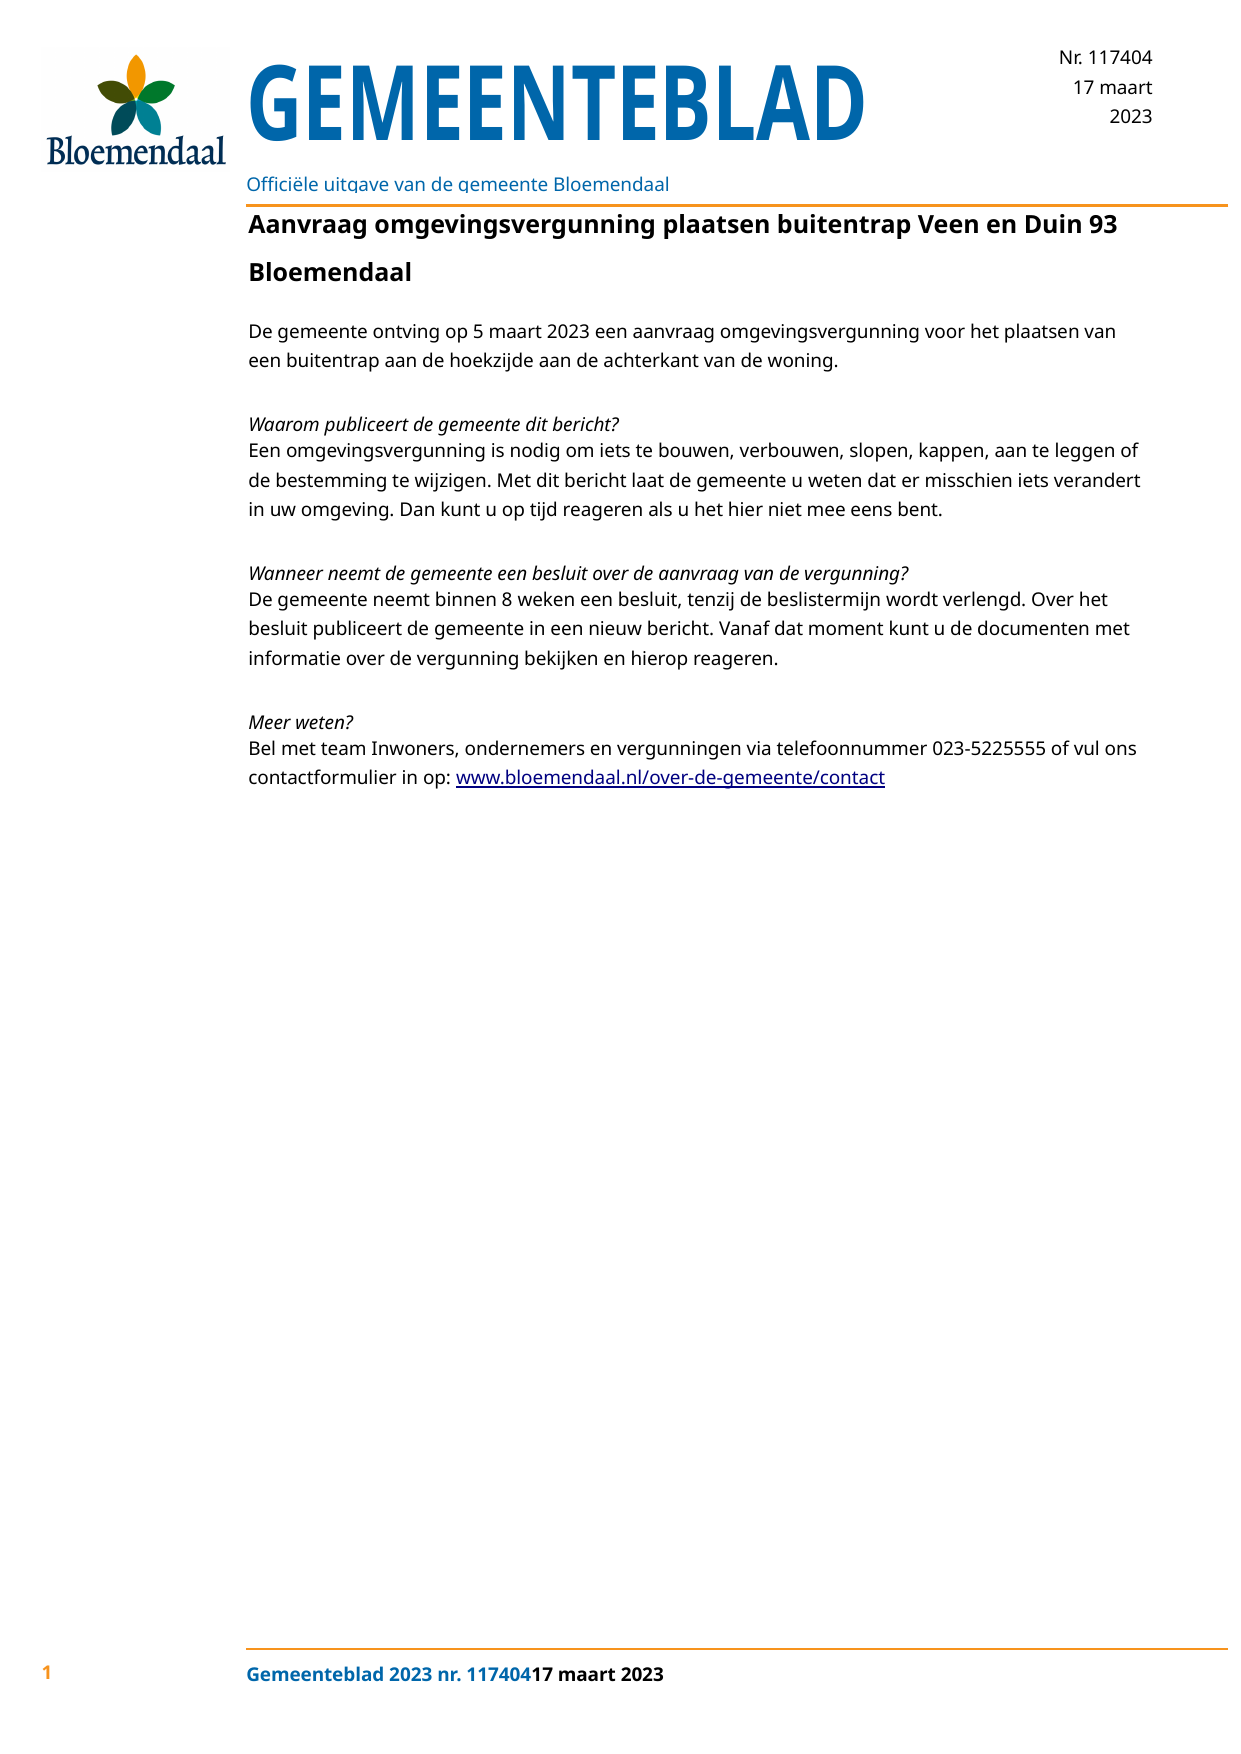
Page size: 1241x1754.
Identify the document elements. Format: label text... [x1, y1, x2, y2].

text Waarom publiceert de gemeente dit bericht? [248, 411, 1152, 437]
text Wanneer neemt de gemeente een besluit over de aanvraag van de vergunning? [248, 560, 1152, 586]
text De gemeente ontving op 5 maart 2023 een aanvraag omgevingsvergunning voor het plaatsen van een buitentrap aan de hoekzijde aan de achterkant van de woning. [248, 318, 1152, 373]
text Een omgevingsvergunning is nodig om iets te bouwen, verbouwen, slopen, kappen, aan te leggen of de bestemming te wijzigen. Met dit bericht laat de gemeente u weten dat er misschien iets verandert in uw omgeving. Dan kunt u op tijd reageren als u het hier niet mee eens bent. [248, 437, 1152, 522]
text Aanvraag omgevingsvergunning plaatsen buitentrap Veen en Duin 93 Bloemendaal [248, 207, 1152, 288]
text De gemeente neemt binnen 8 weken een besluit, tenzij de beslistermijn wordt verlengd. Over het besluit publiceert de gemeente in een nieuw bericht. Vanaf dat moment kunt u de documenten met informatie over de vergunning bekijken en hierop reageren. [248, 586, 1152, 671]
text Meer weten? [248, 709, 1152, 735]
picture [41, 47, 231, 172]
text Bel met team Inwoners, ondernemers en vergunningen via telefoonnummer 023-5225555 of vul ons contactformulier in op: www.bloemendaal.nl/over-de-gemeente/contact [248, 735, 1152, 790]
